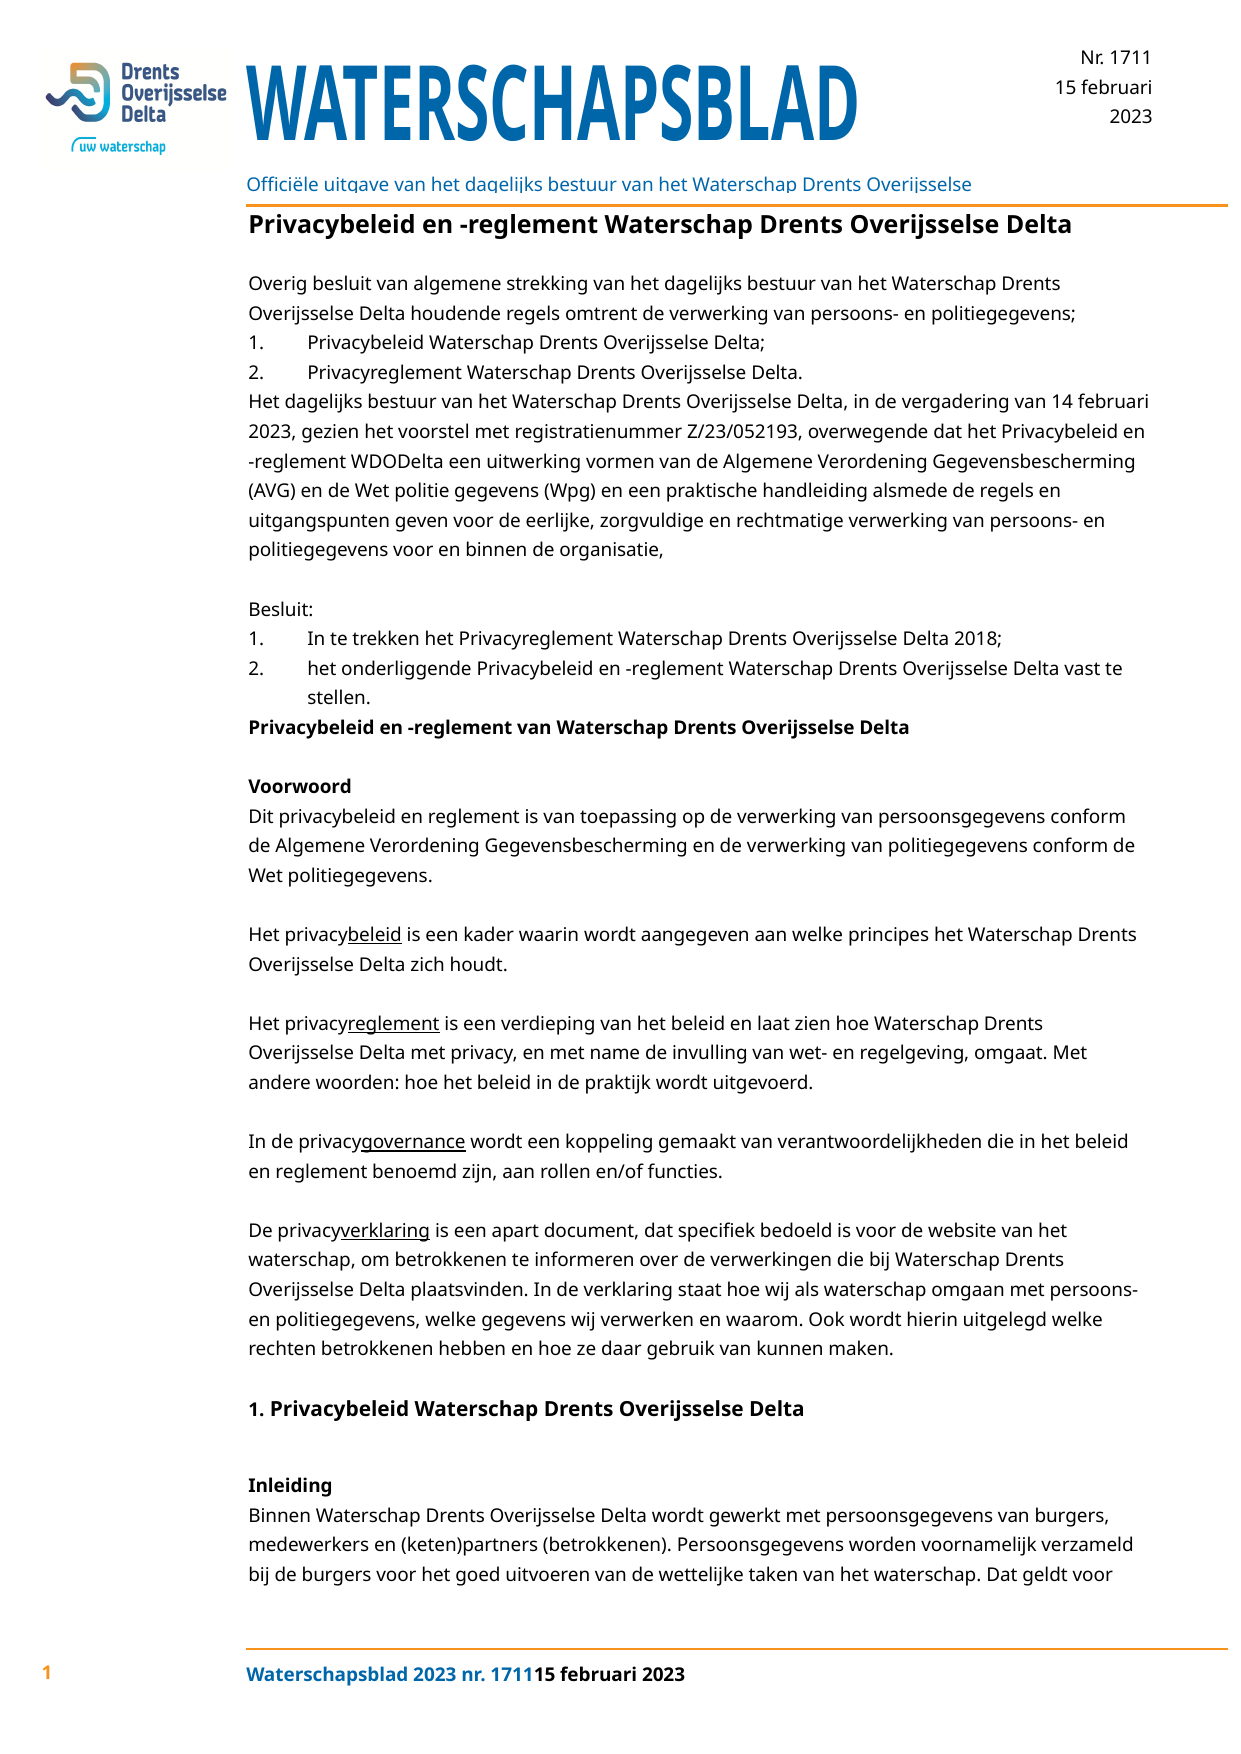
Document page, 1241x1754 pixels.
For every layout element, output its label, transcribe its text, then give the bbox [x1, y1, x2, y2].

list Privacyreglement Waterschap Drents Overijsselse Delta. [248, 359, 1152, 385]
text Privacybeleid en -reglement van Waterschap Drents Overijsselse Delta [248, 714, 1152, 740]
text De privacyverklaring is een apart document, dat specifiek bedoeld is voor de website van het waterschap, om betrokkenen te informeren over de verwerkingen die bij Waterschap Drents Overijsselse Delta plaatsvinden. In de verklaring staat hoe wij als waterschap omgaan met persoons- en politiegegevens, welke gegevens wij verwerken en waarom. Ook wordt hierin uitgelegd welke rechten betrokkenen hebben en hoe ze daar gebruik van kunnen maken. [248, 1217, 1152, 1361]
list Privacybeleid Waterschap Drents Overijsselse Delta; [248, 329, 1152, 355]
text Overig besluit van algemene strekking van het dagelijks bestuur van het Waterschap Drents Overijsselse Delta houdende regels omtrent de verwerking van persoons- en politiegegevens; [248, 270, 1152, 326]
text Besluit: [248, 596, 1152, 621]
text Het dagelijks bestuur van het Waterschap Drents Overijsselse Delta, in de vergadering van 14 februari 2023, gezien het voorstel met registratienummer Z/23/052193, overwegende dat het Privacybeleid en -reglement WDODelta een uitwerking vormen van de Algemene Verordening Gegevensbescherming (AVG) en de Wet politie gegevens (Wpg) en een praktische handleiding alsmede de regels en uitgangspunten geven voor de eerlijke, zorgvuldige en rechtmatige verwerking van persoons- en politiegegevens voor en binnen de organisatie, [248, 389, 1152, 562]
text Het privacyreglement is een verdieping van het beleid en laat zien hoe Waterschap Drents Overijsselse Delta met privacy, en met name de invulling van wet- en regelgeving, omgaat. Met andere woorden: hoe het beleid in de praktijk wordt uitgevoerd. [248, 1010, 1152, 1095]
text 1. Privacybeleid Waterschap Drents Overijsselse Delta [248, 1394, 1152, 1423]
text Dit privacybeleid en reglement is van toepassing op de verwerking van persoonsgegevens conform de Algemene Verordening Gegevensbescherming en de verwerking van politiegegevens conform de Wet politiegegevens. [248, 803, 1152, 888]
text Privacybeleid en -reglement Waterschap Drents Overijsselse Delta [248, 207, 1152, 241]
text In de privacygovernance wordt een koppeling gemaakt van verantwoordelijkheden die in het beleid en reglement benoemd zijn, aan rollen en/of functies. [248, 1128, 1152, 1183]
list het onderliggende Privacybeleid en -reglement Waterschap Drents Overijsselse Delta vast te stellen. [248, 655, 1152, 710]
text Binnen Waterschap Drents Overijsselse Delta wordt gewerkt met persoonsgegevens van burgers, medewerkers en (keten)partners (betrokkenen). Persoonsgegevens worden voornamelijk verzameld bij de burgers voor het goed uitvoeren van de wettelijke taken van het waterschap. Dat geldt voor [248, 1502, 1152, 1587]
list In te trekken het Privacyreglement Waterschap Drents Overijsselse Delta 2018; [248, 625, 1152, 651]
text Het privacybeleid is een kader waarin wordt aangegeven aan welke principes het Waterschap Drents Overijsselse Delta zich houdt. [248, 921, 1152, 976]
text Voorwoord [248, 773, 1152, 799]
text Inleiding [248, 1472, 1152, 1498]
picture [41, 47, 231, 172]
